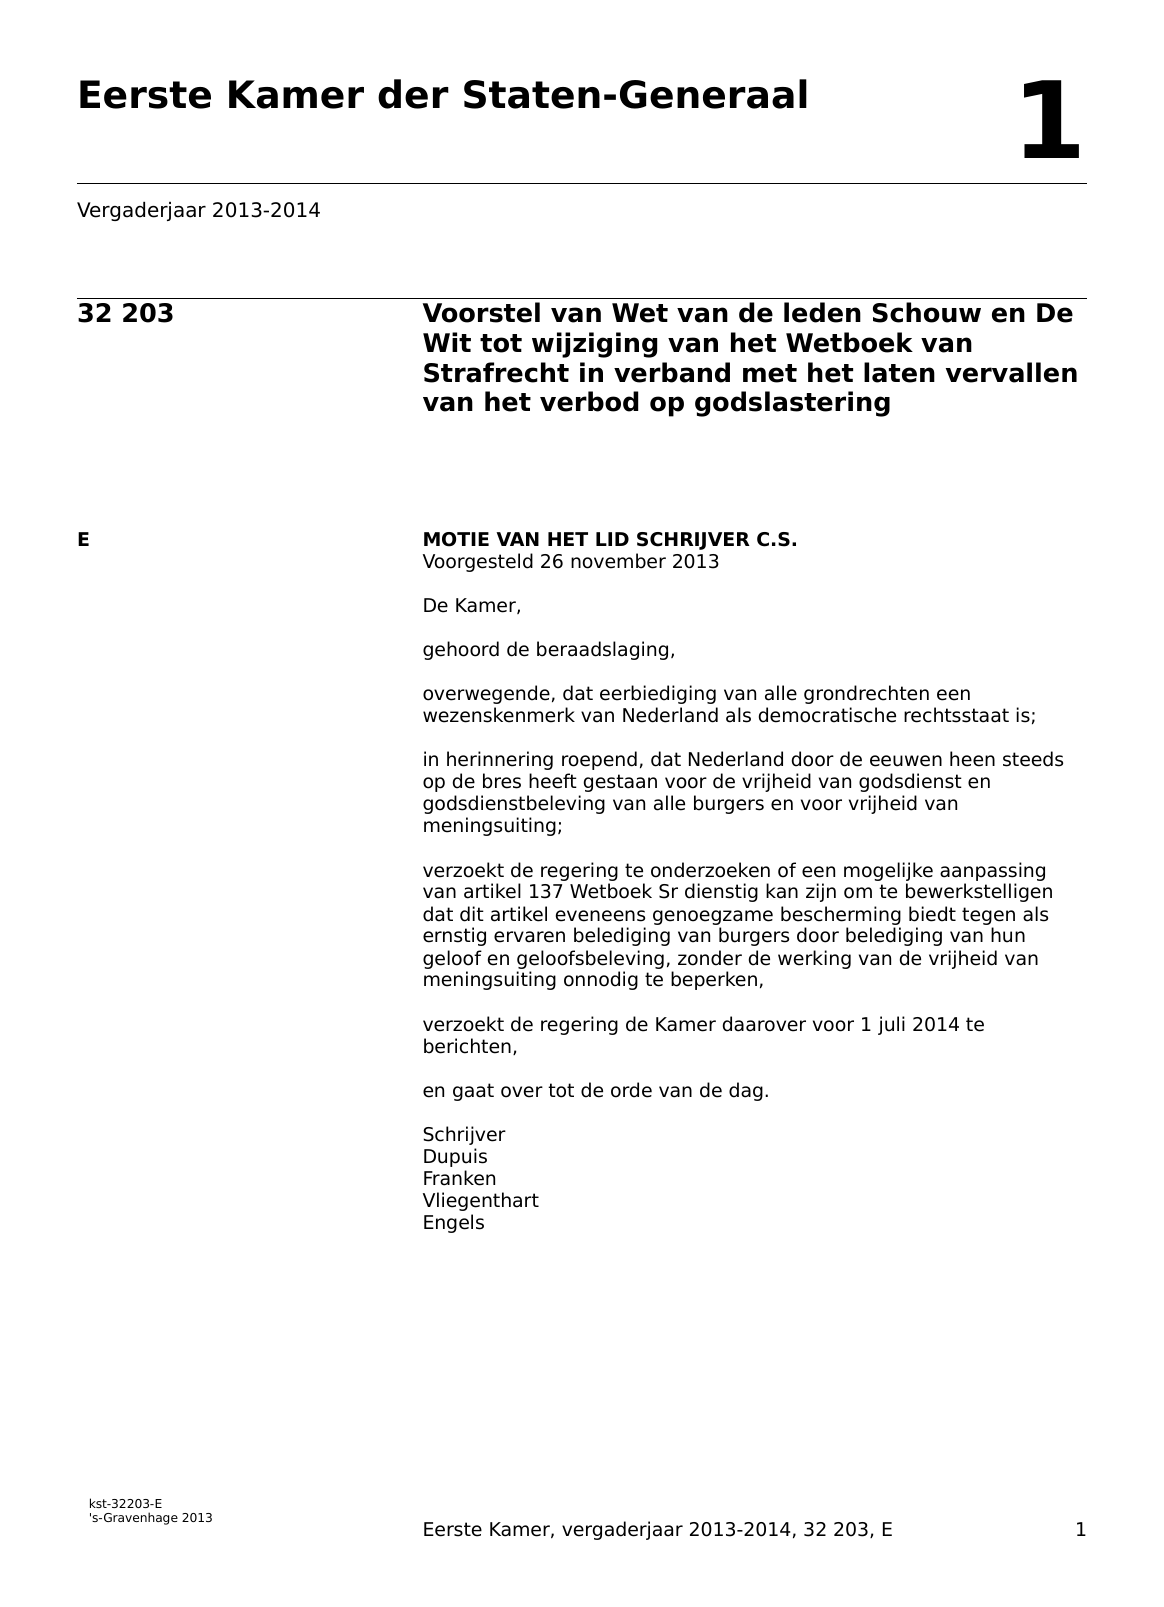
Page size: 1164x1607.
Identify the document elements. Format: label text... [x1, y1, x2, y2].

table_header Eerste Kamer der Staten-Generaal [77, 59, 886, 183]
subtitle E MOTIE VAN HET LID SCHRIJVER C.S. [77, 529, 1087, 551]
text Voorgesteld 26 november 2013 [422, 551, 1087, 573]
text Schrijver [422, 1124, 1087, 1146]
text Engels [422, 1212, 1087, 1234]
text in herinnering roepend, dat Nederland door de eeuwen heen steeds op de bres heeft gestaan voor de vrijheid van godsdienst en godsdienstbeleving van alle burgers en voor vrijheid van meningsuiting; [422, 749, 1087, 837]
text Franken [422, 1168, 1087, 1190]
text 's-Gravenhage 2013 [88, 1511, 323, 1525]
text overwegende, dat eerbiediging van alle grondrechten een wezenskenmerk van Nederland als democratische rechtsstaat is; [422, 683, 1087, 727]
table_cell Vergaderjaar 2013-2014 [77, 184, 1087, 298]
text verzoekt de regering de Kamer daarover voor 1 juli 2014 te berichten, [422, 1013, 1087, 1057]
text gehoord de beraadslaging, [422, 639, 1087, 661]
text De Kamer, [422, 595, 1087, 617]
text Vliegenthart [422, 1190, 1087, 1212]
text kst-32203-E [88, 1497, 323, 1511]
table_header 1 [886, 59, 1087, 183]
subtitle 32 203 Voorstel van Wet van de leden Schouw en De Wit tot wijziging van het Wetboek van Strafrecht in verband met het laten vervallen van het verbod op godslastering [77, 299, 1087, 418]
text en gaat over tot de orde van de dag. [422, 1080, 1087, 1102]
text Dupuis [422, 1146, 1087, 1168]
text verzoekt de regering te onderzoeken of een mogelijke aanpassing van artikel 137 Wetboek Sr dienstig kan zijn om te bewerkstelligen dat dit artikel eveneens genoegzame bescherming biedt tegen als ernstig ervaren belediging van burgers door belediging van hun geloof en geloofsbeleving, zonder de werking van de vrijheid van meningsuiting onnodig te beperken, [422, 859, 1087, 991]
